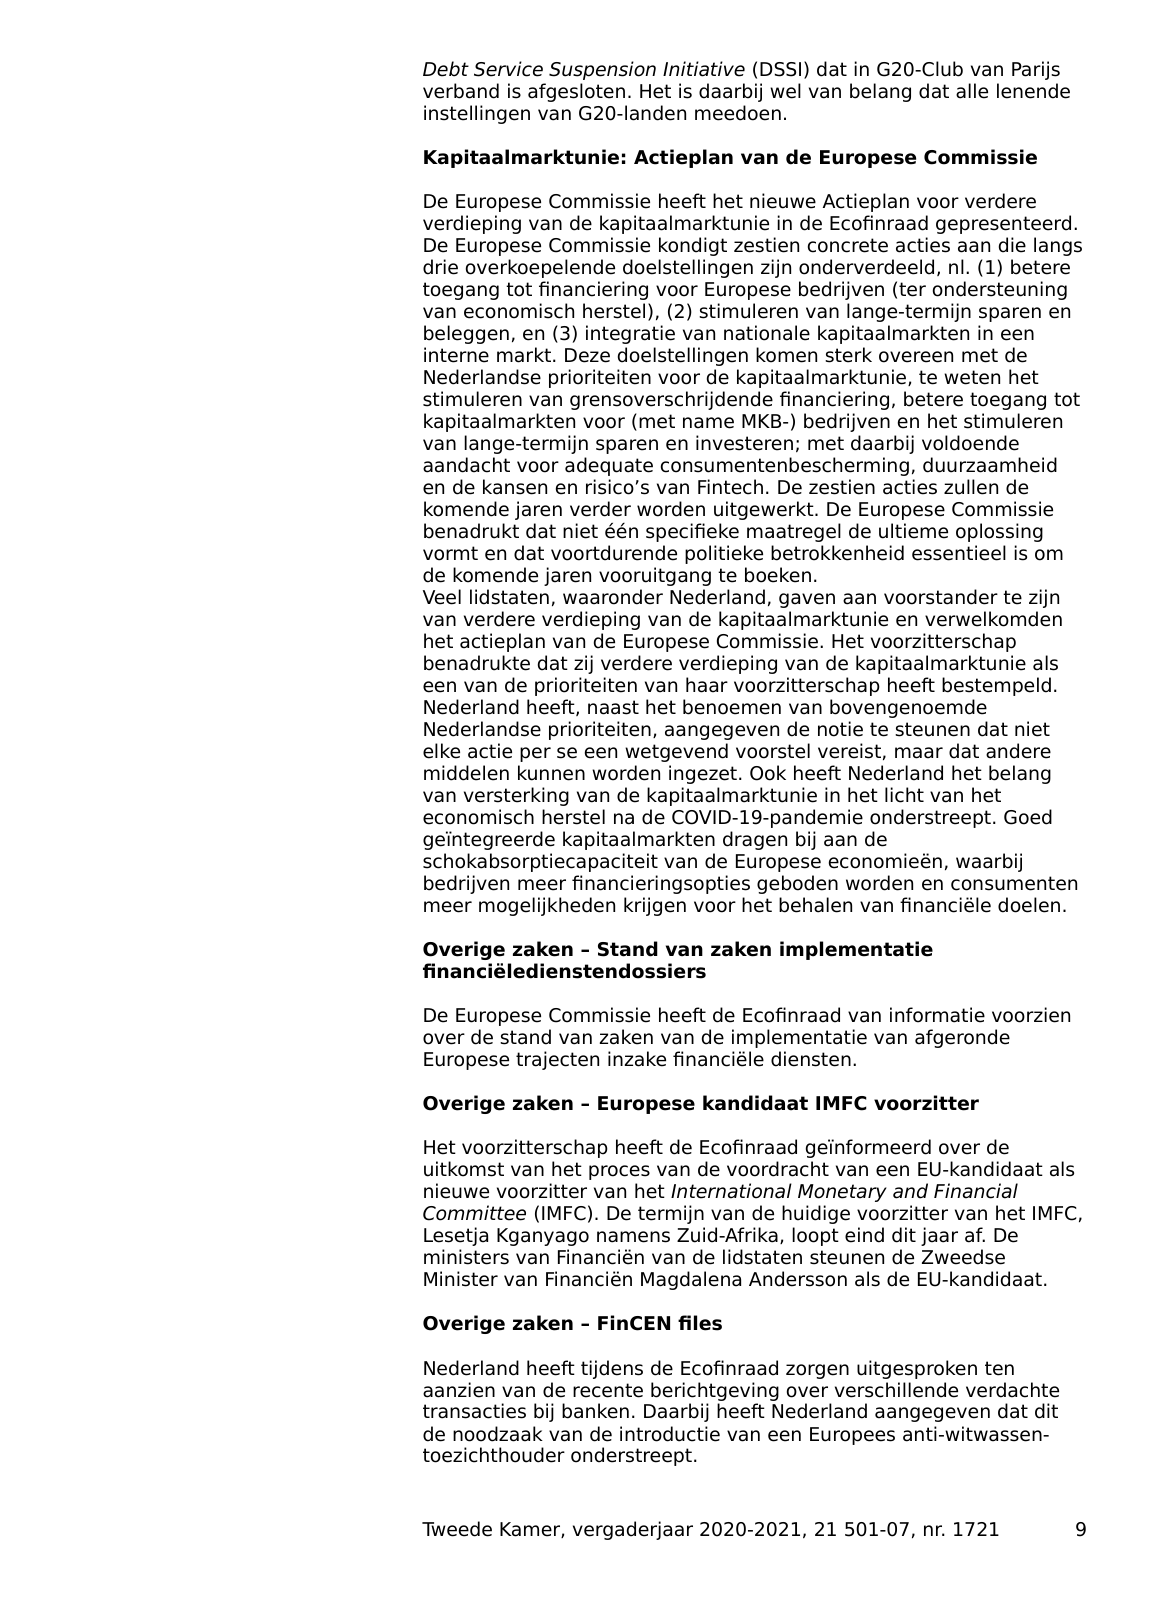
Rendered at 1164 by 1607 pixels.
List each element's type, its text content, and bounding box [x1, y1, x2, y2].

subtitle Overige zaken – Europese kandidaat IMFC voorzitter [422, 1093, 1087, 1115]
text Veel lidstaten, waaronder Nederland, gaven aan voorstander te zijn van verdere verdieping van de kapitaalmarktunie en verwelkomden het actieplan van de Europese Commissie. Het voorzitterschap benadrukte dat zij verdere verdieping van de kapitaalmarktunie als een van de prioriteiten van haar voorzitterschap heeft bestempeld. Nederland heeft, naast het benoemen van bovengenoemde Nederlandse prioriteiten, aangegeven de notie te steunen dat niet elke actie per se een wetgevend voorstel vereist, maar dat andere middelen kunnen worden ingezet. Ook heeft Nederland het belang van versterking van de kapitaalmarktunie in het licht van het economisch herstel na de COVID-19-pandemie onderstreept. Goed geïntegreerde kapitaalmarkten dragen bij aan de schokabsorptiecapaciteit van de Europese economieën, waarbij bedrijven meer financieringsopties geboden worden en consumenten meer mogelijkheden krijgen voor het behalen van financiële doelen. [422, 587, 1087, 917]
text De Europese Commissie heeft de Ecofinraad van informatie voorzien over de stand van zaken van de implementatie van afgeronde Europese trajecten inzake financiële diensten. [422, 1005, 1087, 1071]
subtitle Overige zaken – FinCEN files [422, 1313, 1087, 1335]
text Nederland heeft tijdens de Ecofinraad zorgen uitgesproken ten aanzien van de recente berichtgeving over verschillende verdachte transacties bij banken. Daarbij heeft Nederland aangegeven dat dit de noodzaak van de introductie van een Europees anti-witwassen-toezichthouder onderstreept. [422, 1357, 1087, 1467]
text Het voorzitterschap heeft de Ecofinraad geïnformeerd over de uitkomst van het proces van de voordracht van een EU-kandidaat als nieuwe voorzitter van het International Monetary and Financial Committee (IMFC). De termijn van de huidige voorzitter van het IMFC, Lesetja Kganyago namens Zuid-Afrika, loopt eind dit jaar af. De ministers van Financiën van de lidstaten steunen de Zweedse Minister van Financiën Magdalena Andersson als de EU-kandidaat. [422, 1137, 1087, 1291]
subtitle Overige zaken – Stand van zaken implementatie financiëledienstendossiers [422, 939, 1087, 983]
text Debt Service Suspension Initiative (DSSI) dat in G20-Club van Parijs verband is afgesloten. Het is daarbij wel van belang dat alle lenende instellingen van G20-landen meedoen. [422, 59, 1087, 125]
subtitle Kapitaalmarktunie: Actieplan van de Europese Commissie [422, 147, 1087, 169]
text De Europese Commissie heeft het nieuwe Actieplan voor verdere verdieping van de kapitaalmarktunie in de Ecofinraad gepresenteerd. De Europese Commissie kondigt zestien concrete acties aan die langs drie overkoepelende doelstellingen zijn onderverdeeld, nl. (1) betere toegang tot financiering voor Europese bedrijven (ter ondersteuning van economisch herstel), (2) stimuleren van lange-termijn sparen en beleggen, en (3) integratie van nationale kapitaalmarkten in een interne markt. Deze doelstellingen komen sterk overeen met de Nederlandse prioriteiten voor de kapitaalmarktunie, te weten het stimuleren van grensoverschrijdende financiering, betere toegang tot kapitaalmarkten voor (met name MKB-) bedrijven en het stimuleren van lange-termijn sparen en investeren; met daarbij voldoende aandacht voor adequate consumentenbescherming, duurzaamheid en de kansen en risico’s van Fintech. De zestien acties zullen de komende jaren verder worden uitgewerkt. De Europese Commissie benadrukt dat niet één specifieke maatregel de ultieme oplossing vormt en dat voortdurende politieke betrokkenheid essentieel is om de komende jaren vooruitgang te boeken. [422, 191, 1087, 587]
